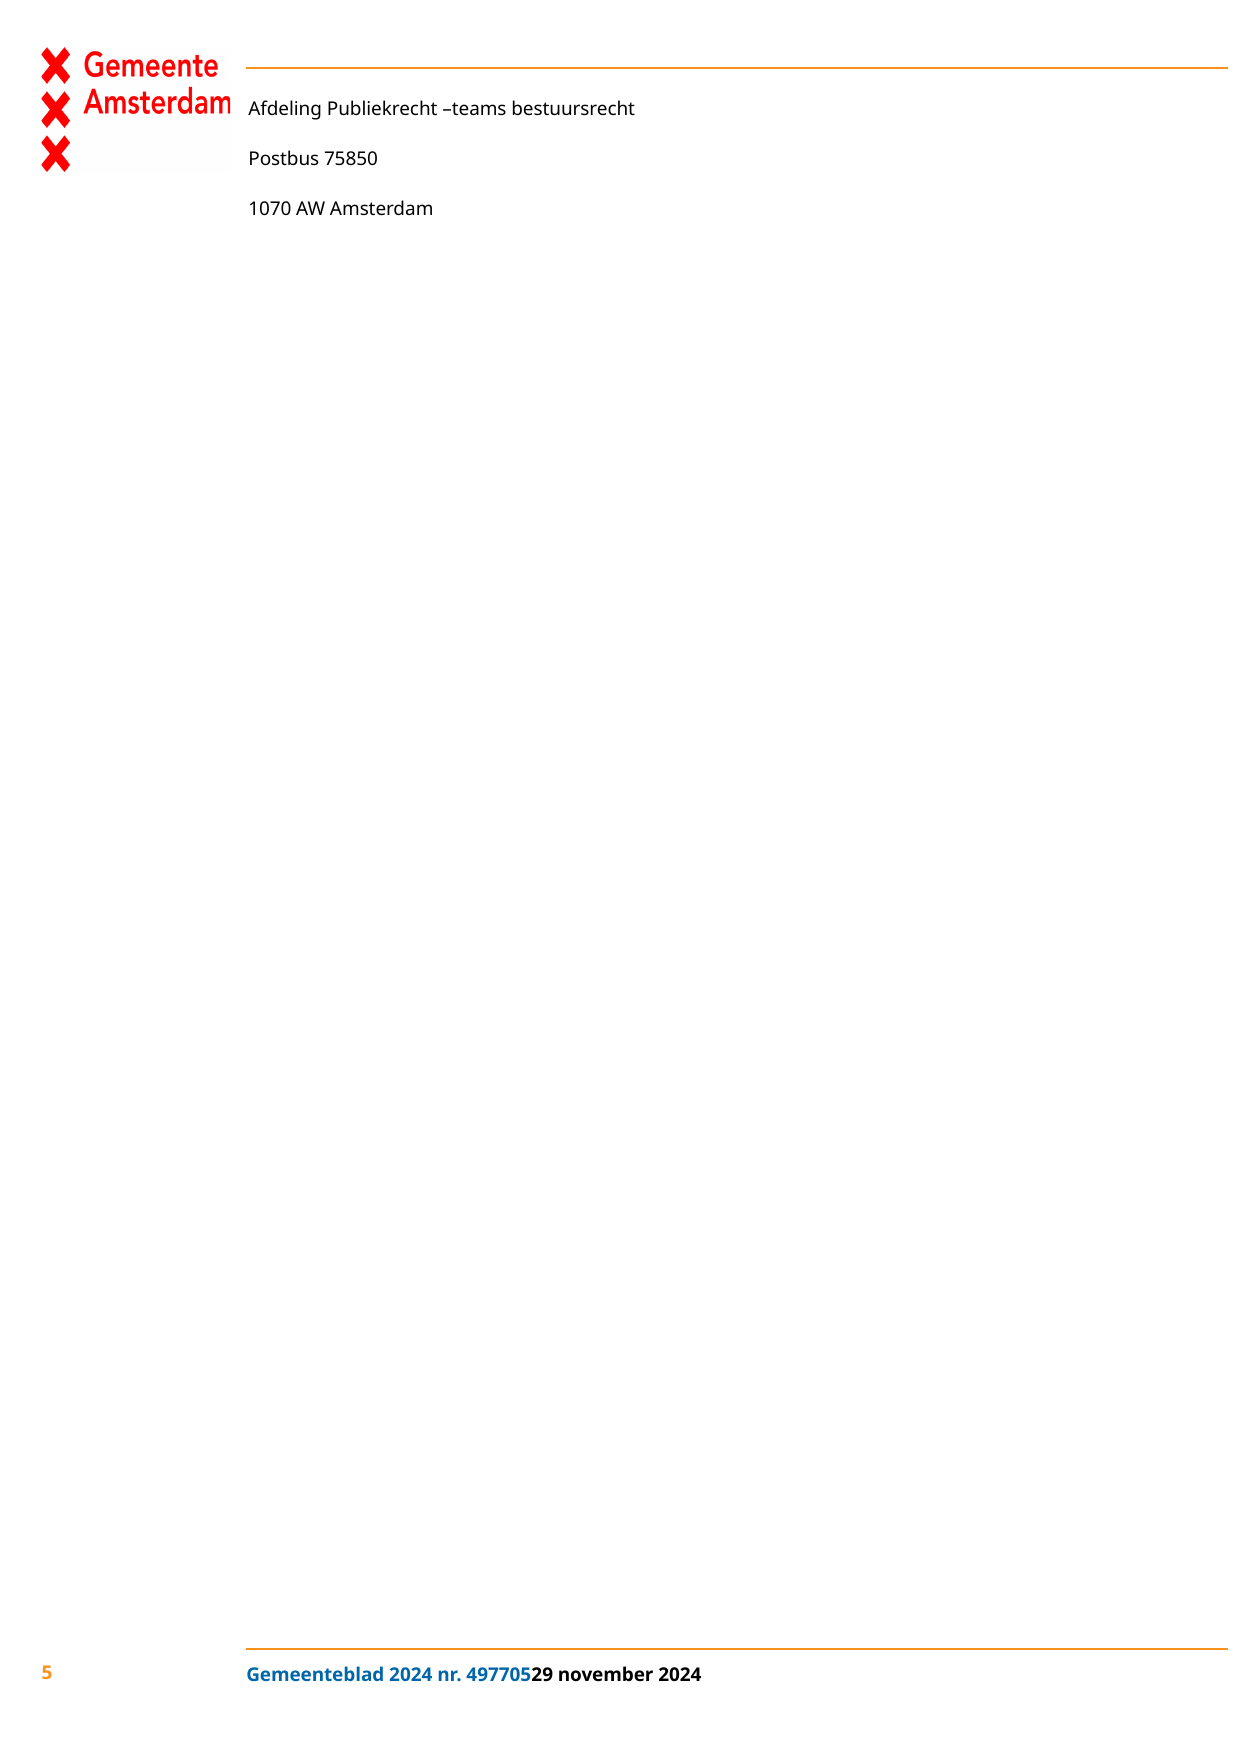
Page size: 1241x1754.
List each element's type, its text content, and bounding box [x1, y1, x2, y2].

text Afdeling Publiekrecht –teams bestuursrecht [248, 95, 1152, 121]
text Postbus 75850 [248, 145, 1152, 171]
text 1070 AW Amsterdam [248, 196, 1152, 221]
picture [41, 47, 231, 172]
